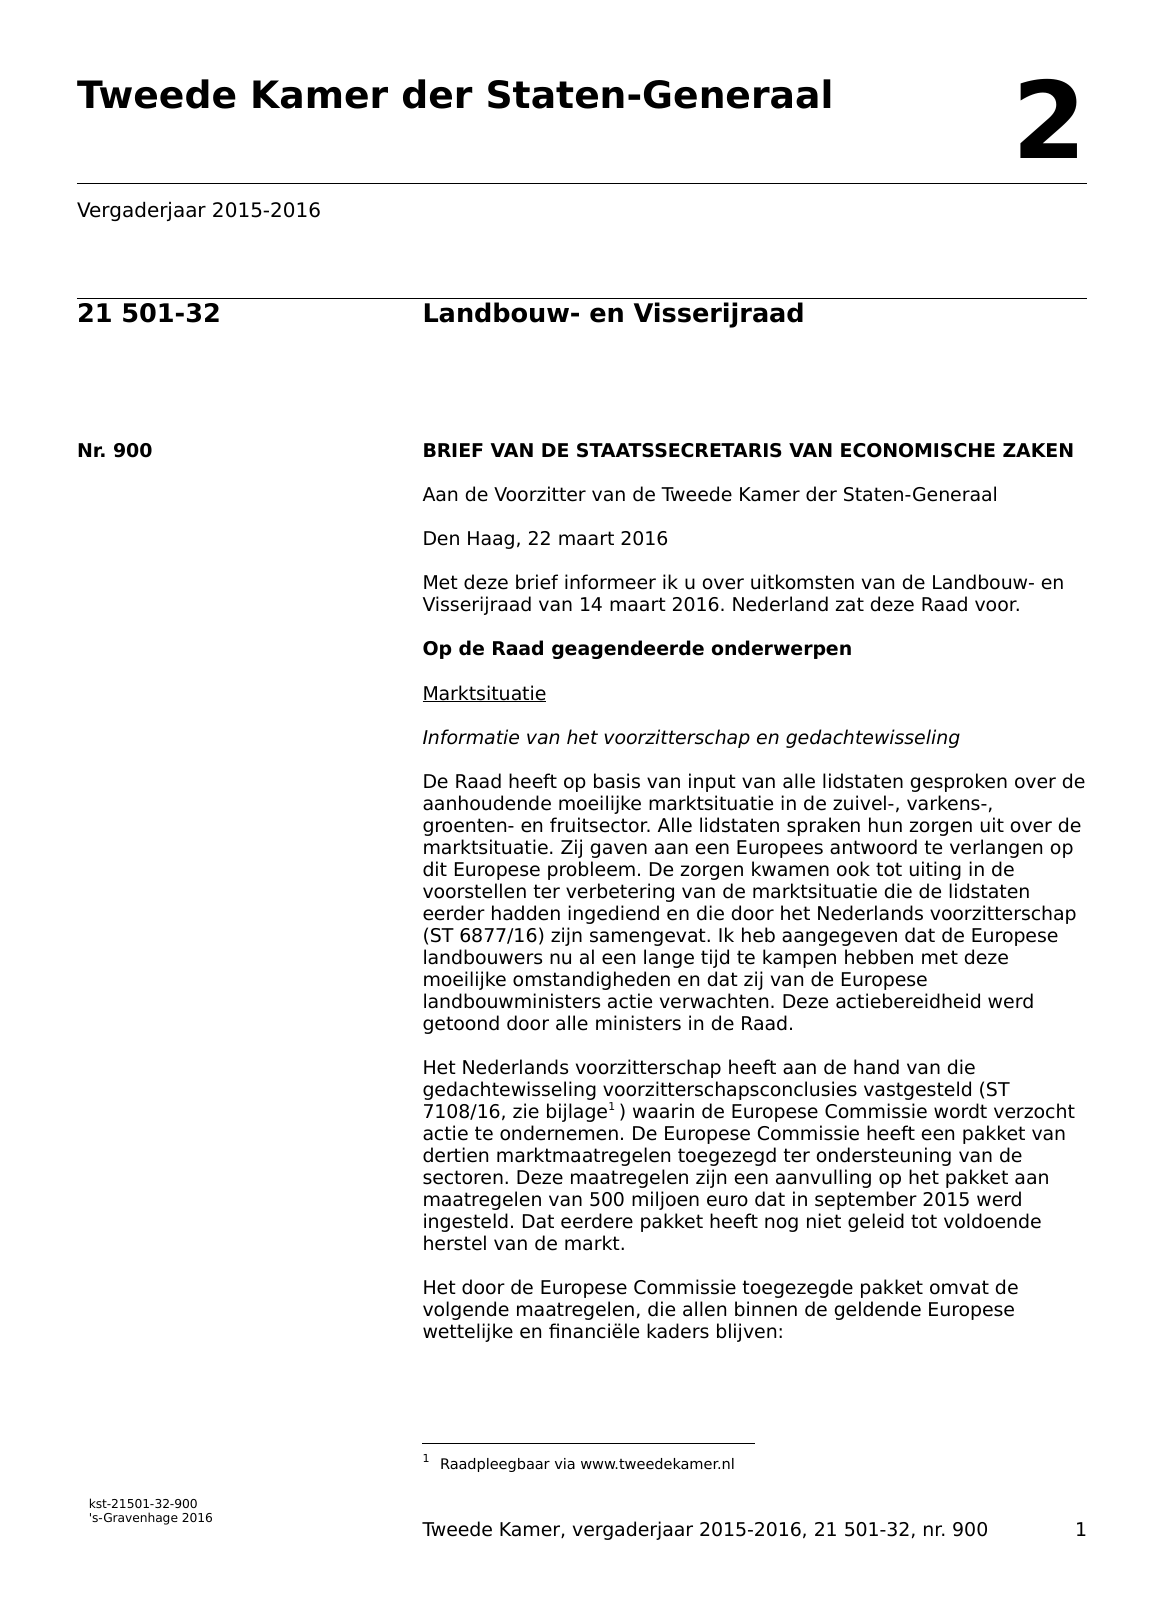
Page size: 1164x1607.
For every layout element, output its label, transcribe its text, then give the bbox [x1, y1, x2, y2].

table_cell Vergaderjaar 2015-2016 [77, 184, 1087, 298]
subtitle Marktsituatie [422, 682, 1087, 704]
subtitle Op de Raad geagendeerde onderwerpen [422, 638, 1087, 660]
subtitle 21 501-32 Landbouw- en Visserijraad [77, 299, 1087, 329]
text Aan de Voorzitter van de Tweede Kamer der Staten-Generaal [422, 484, 1087, 506]
subtitle Nr. 900 BRIEF VAN DE STAATSSECRETARIS VAN ECONOMISCHE ZAKEN [77, 440, 1087, 462]
text kst-21501-32-900 [88, 1497, 323, 1511]
text Met deze brief informeer ik u over uitkomsten van de Landbouw- en Visserijraad van 14 maart 2016. Nederland zat deze Raad voor. [422, 572, 1087, 616]
text Het Nederlands voorzitterschap heeft aan de hand van die gedachtewisseling voorzitterschapsconclusies vastgesteld (ST 7108/16, zie bijlage) waarin de Europese Commissie wordt verzocht actie te ondernemen. De Europese Commissie heeft een pakket van dertien marktmaatregelen toegezegd ter ondersteuning van de sectoren. Deze maatregelen zijn een aanvulling op het pakket aan maatregelen van 500 miljoen euro dat in september 2015 werd ingesteld. Dat eerdere pakket heeft nog niet geleid tot voldoende herstel van de markt. [422, 1057, 1087, 1254]
table_header Tweede Kamer der Staten-Generaal [77, 59, 886, 183]
text 's-Gravenhage 2016 [88, 1511, 323, 1525]
text Den Haag, 22 maart 2016 [422, 528, 1087, 550]
text Het door de Europese Commissie toegezegde pakket omvat de volgende maatregelen, die allen binnen de geldende Europese wettelijke en financiële kaders blijven: [422, 1277, 1087, 1343]
text De Raad heeft op basis van input van alle lidstaten gesproken over de aanhoudende moeilijke marktsituatie in de zuivel-, varkens-, groenten- en fruitsector. Alle lidstaten spraken hun zorgen uit over de marktsituatie. Zij gaven aan een Europees antwoord te verlangen op dit Europese probleem. De zorgen kwamen ook tot uiting in de voorstellen ter verbetering van de marktsituatie die de lidstaten eerder hadden ingediend en die door het Nederlands voorzitterschap (ST 6877/16) zijn samengevat. Ik heb aangegeven dat de Europese landbouwers nu al een lange tijd te kampen hebben met deze moeilijke omstandigheden en dat zij van de Europese landbouwministers actie verwachten. Deze actiebereidheid werd getoond door alle ministers in de Raad. [422, 771, 1087, 1034]
table_header 2 [886, 59, 1087, 183]
text Raadpleegbaar via www.tweedekamer.nl [422, 1452, 1087, 1474]
subtitle Informatie van het voorzitterschap en gedachtewisseling [422, 727, 1087, 749]
